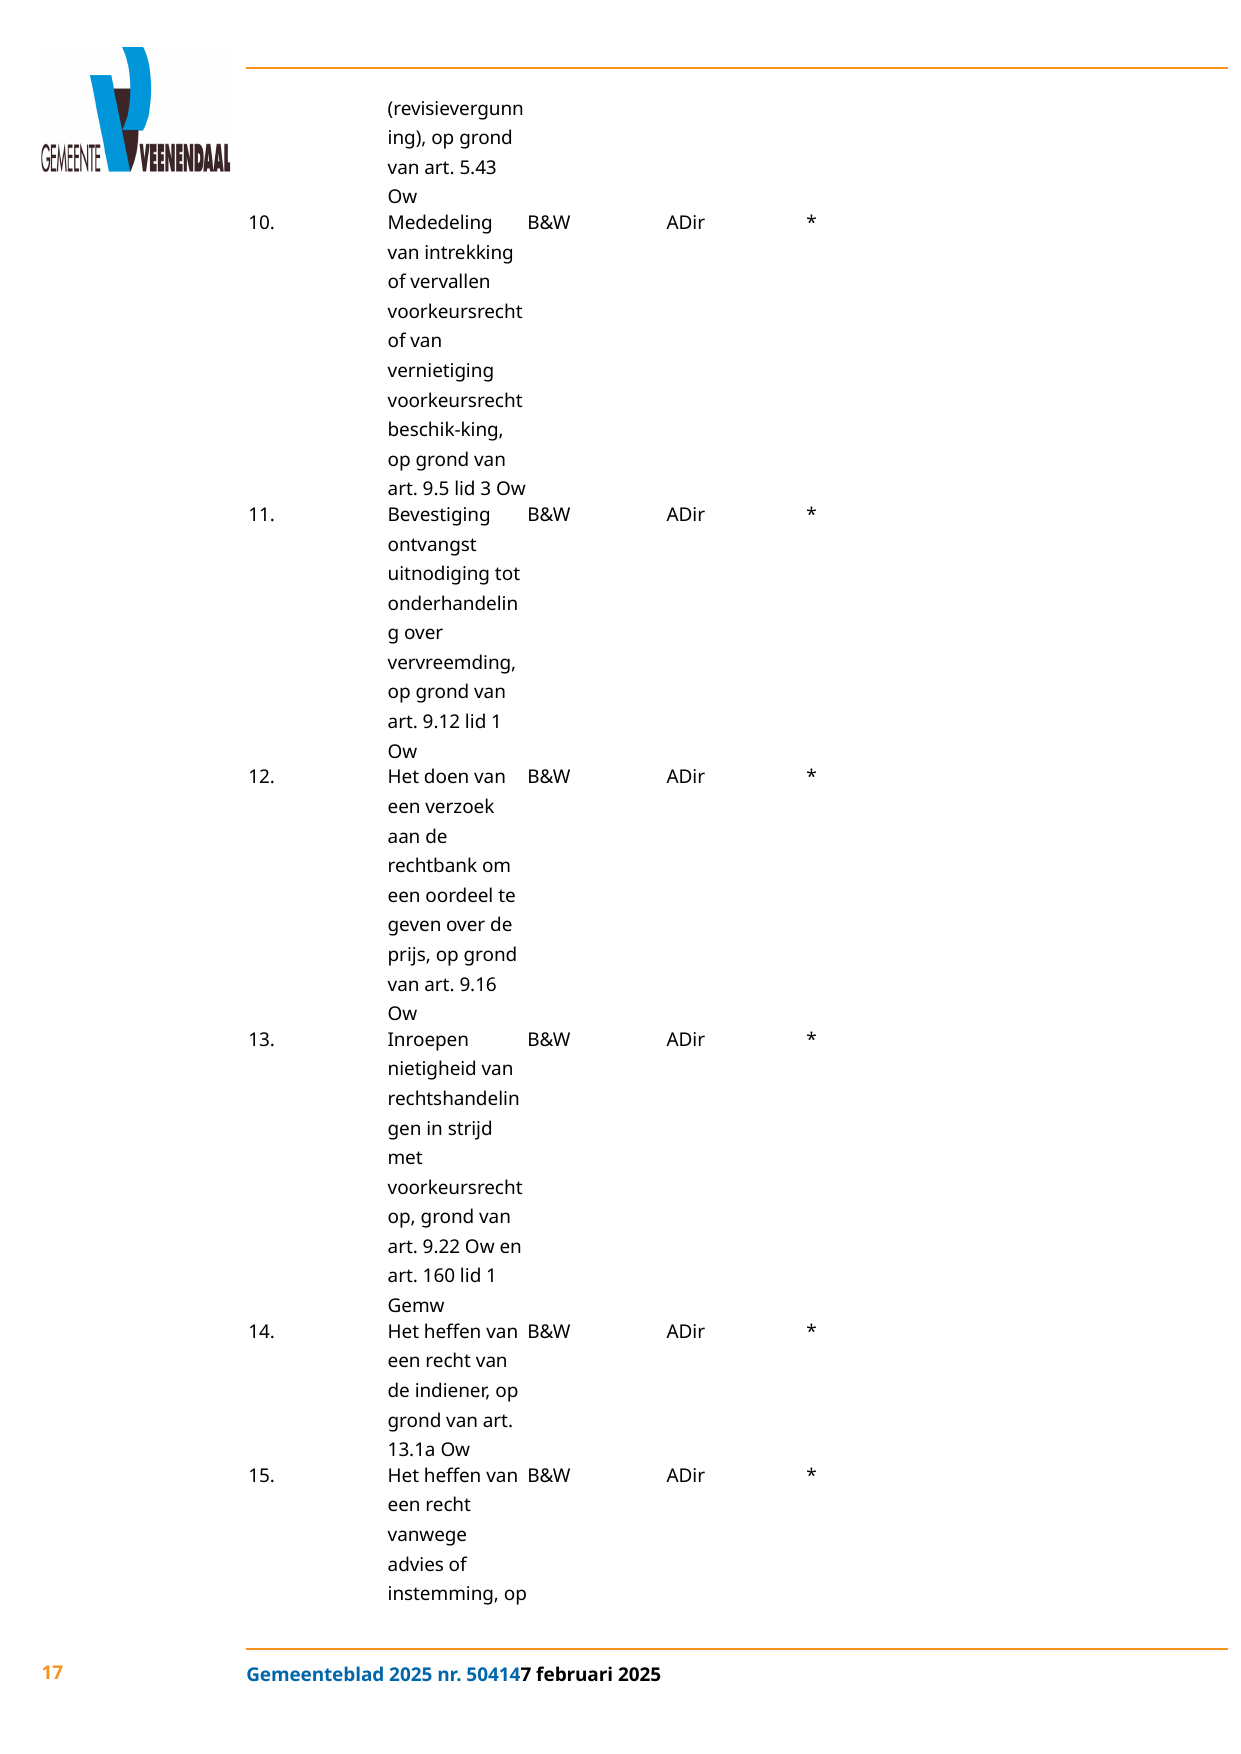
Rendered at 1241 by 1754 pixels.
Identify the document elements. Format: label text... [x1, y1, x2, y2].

table_cell [248, 1462, 387, 1606]
table_cell [248, 501, 387, 764]
table_cell Het heffen van een recht van de indiener, op grond van art. 13.1a Ow [388, 1318, 527, 1462]
table_cell [945, 764, 1152, 1026]
table_cell ADir [666, 209, 806, 501]
table_cell [666, 95, 806, 209]
table_cell * [806, 1462, 945, 1606]
table_cell ADir [666, 764, 806, 1026]
table_cell [945, 209, 1152, 501]
picture [123, 47, 231, 172]
table_cell [945, 1026, 1152, 1318]
table_cell B&W [527, 1462, 666, 1606]
table_cell ADir [666, 1318, 806, 1462]
table_cell [527, 95, 666, 209]
table_cell B&W [527, 1318, 666, 1462]
table_cell [945, 95, 1152, 209]
table_cell Mededeling van intrekking of vervallen voorkeursrecht of van vernietiging voorkeursrechtbeschik-king, op grond van art. 9.5 lid 3 Ow [388, 209, 527, 501]
table_cell * [806, 1026, 945, 1318]
table_cell Het heffen van een recht vanwege advies of instemming, op [388, 1462, 527, 1606]
table_cell * [806, 501, 945, 764]
table_cell [806, 95, 945, 209]
table_cell [248, 1318, 387, 1462]
table_cell [248, 1026, 387, 1318]
table_cell B&W [527, 764, 666, 1026]
table_cell B&W [527, 1026, 666, 1318]
table_cell B&W [527, 209, 666, 501]
picture [41, 47, 130, 172]
table_cell (revisievergunning), op grond van art. 5.43 Ow [388, 95, 527, 209]
table_cell [248, 209, 387, 501]
table_cell Inroepen nietigheid van rechtshandelingen in strijd met voorkeursrecht op, grond van art. 9.22 Ow en art. 160 lid 1 Gemw [388, 1026, 527, 1318]
table_cell [945, 1318, 1152, 1462]
table_cell B&W [527, 501, 666, 764]
table_cell ADir [666, 501, 806, 764]
table_cell * [806, 764, 945, 1026]
table_cell Bevestiging ontvangst uitnodiging tot onderhandeling over vervreemding, op grond van art. 9.12 lid 1 Ow [388, 501, 527, 764]
table_cell Het doen van een verzoek aan de rechtbank om een oordeel te geven over de prijs, op grond van art. 9.16 Ow [388, 764, 527, 1026]
table_cell * [806, 1318, 945, 1462]
table_cell * [806, 209, 945, 501]
table_cell [945, 1462, 1152, 1606]
table_cell [248, 95, 387, 209]
table_cell [248, 764, 387, 1026]
table_cell ADir [666, 1026, 806, 1318]
table_cell [945, 501, 1152, 764]
table_cell ADir [666, 1462, 806, 1606]
